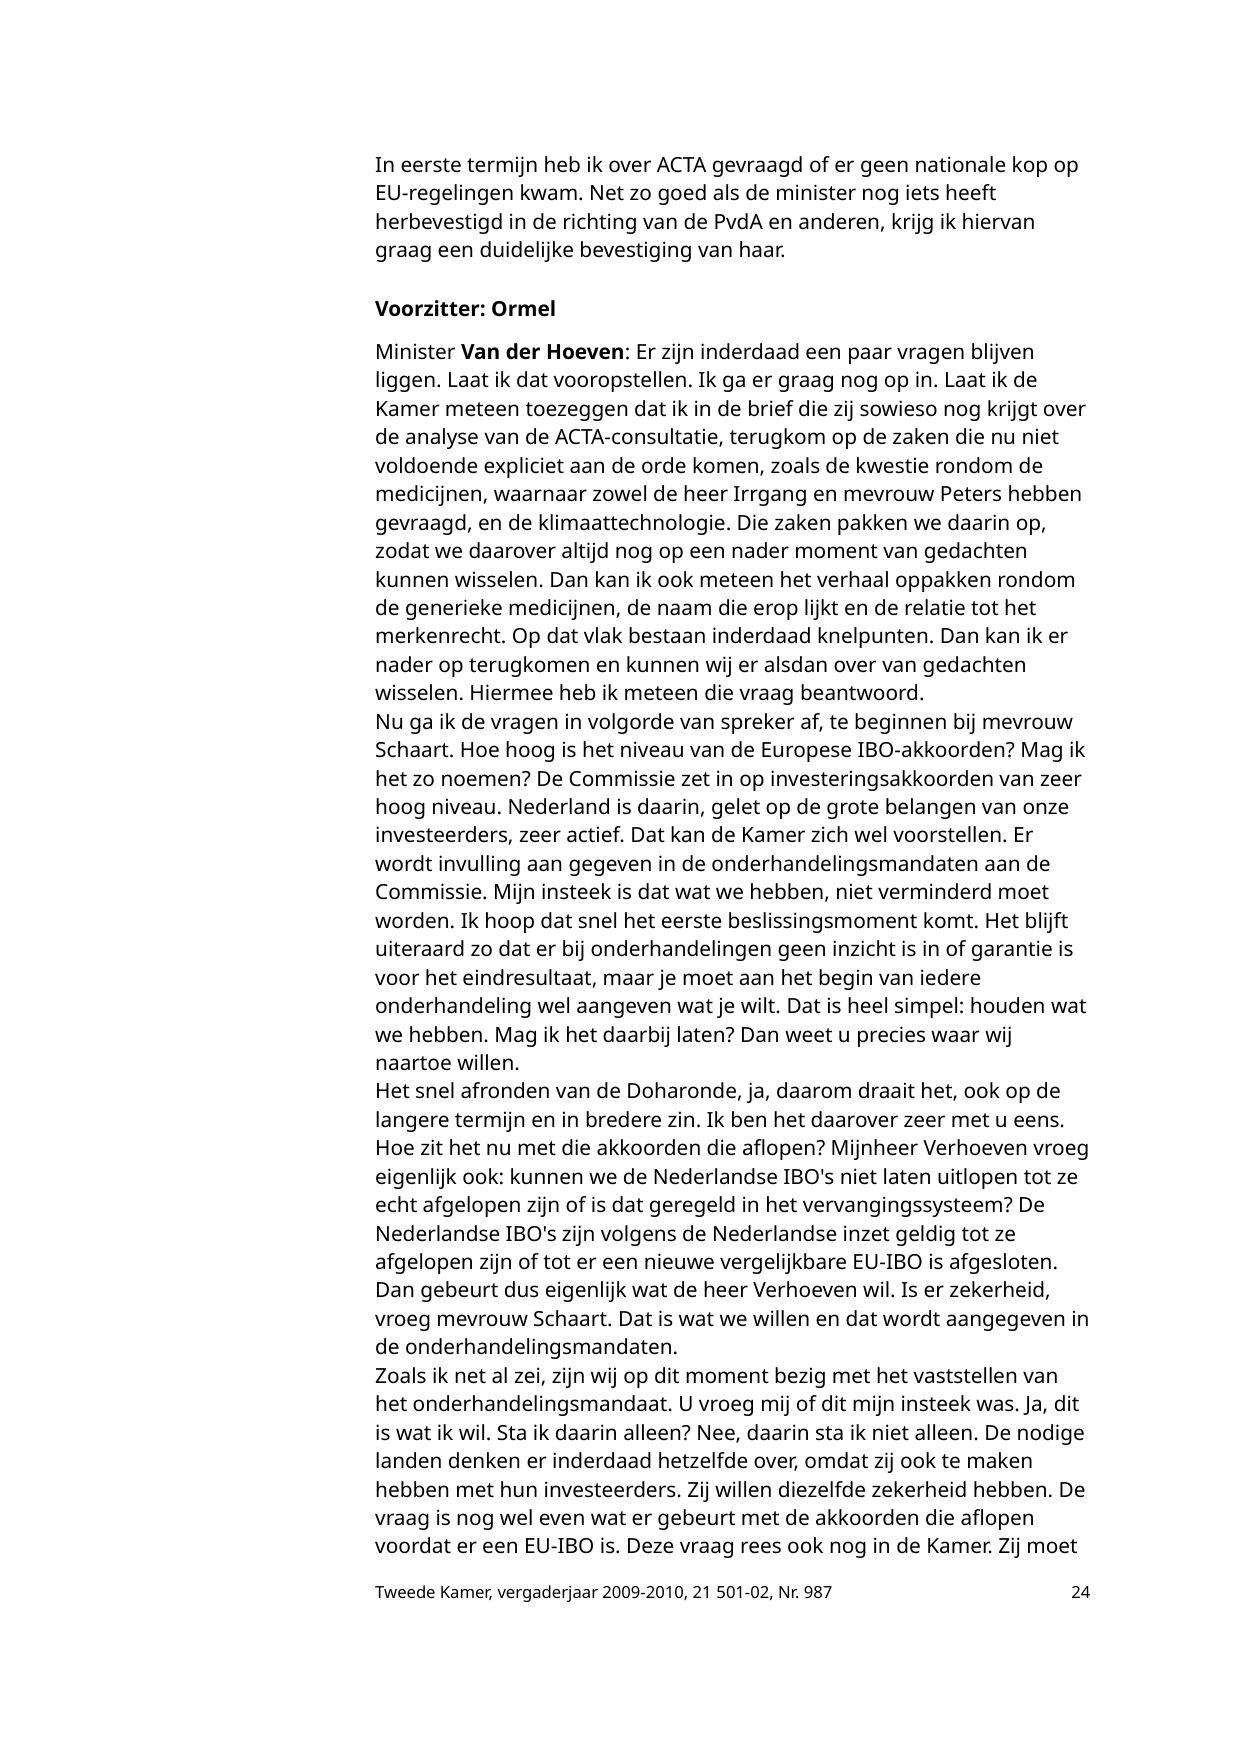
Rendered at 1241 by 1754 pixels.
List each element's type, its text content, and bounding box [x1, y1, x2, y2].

text Hoe zit het nu met die akkoorden die aflopen? Mijnheer Verhoeven vroeg eigenlijk ook: kunnen we de Nederlandse IBO's niet laten uitlopen tot ze echt afgelopen zijn of is dat geregeld in het vervangingssysteem? De Nederlandse IBO's zijn volgens de Nederlandse inzet geldig tot ze afgelopen zijn of tot er een nieuwe vergelijkbare EU-IBO is afgesloten. Dan gebeurt dus eigenlijk wat de heer Verhoeven wil. Is er zekerheid, vroeg mevrouw Schaart. Dat is wat we willen en dat wordt aangegeven in de onderhandelingsmandaten. [375, 1133, 1090, 1361]
text In eerste termijn heb ik over ACTA gevraagd of er geen nationale kop op EU-regelingen kwam. Net zo goed als de minister nog iets heeft herbevestigd in de richting van de PvdA en anderen, krijg ik hiervan graag een duidelijke bevestiging van haar. [375, 150, 1090, 264]
text Minister Van der Hoeven: Er zijn inderdaad een paar vragen blijven liggen. Laat ik dat vooropstellen. Ik ga er graag nog op in. Laat ik de Kamer meteen toezeggen dat ik in de brief die zij sowieso nog krijgt over de analyse van de ACTA-consultatie, terugkom op de zaken die nu niet voldoende expliciet aan de orde komen, zoals de kwestie rondom de medicijnen, waarnaar zowel de heer Irrgang en mevrouw Peters hebben gevraagd, en de klimaattechnologie. Die zaken pakken we daarin op, zodat we daarover altijd nog op een nader moment van gedachten kunnen wisselen. Dan kan ik ook meteen het verhaal oppakken rondom de generieke medicijnen, de naam die erop lijkt en de relatie tot het merkenrecht. Op dat vlak bestaan inderdaad knelpunten. Dan kan ik er nader op terugkomen en kunnen wij er alsdan over van gedachten wisselen. Hiermee heb ik meteen die vraag beantwoord. [375, 337, 1090, 707]
text Zoals ik net al zei, zijn wij op dit moment bezig met het vaststellen van het onderhandelingsmandaat. U vroeg mij of dit mijn insteek was. Ja, dit is wat ik wil. Sta ik daarin alleen? Nee, daarin sta ik niet alleen. De nodige landen denken er inderdaad hetzelfde over, omdat zij ook te maken hebben met hun investeerders. Zij willen diezelfde zekerheid hebben. De vraag is nog wel even wat er gebeurt met de akkoorden die aflopen voordat er een EU-IBO is. Deze vraag rees ook nog in de Kamer. Zij moet [375, 1361, 1090, 1560]
text Nu ga ik de vragen in volgorde van spreker af, te beginnen bij mevrouw Schaart. Hoe hoog is het niveau van de Europese IBO-akkoorden? Mag ik het zo noemen? De Commissie zet in op investeringsakkoorden van zeer hoog niveau. Nederland is daarin, gelet op de grote belangen van onze investeerders, zeer actief. Dat kan de Kamer zich wel voorstellen. Er wordt invulling aan gegeven in de onderhandelingsmandaten aan de Commissie. Mijn insteek is dat wat we hebben, niet verminderd moet worden. Ik hoop dat snel het eerste beslissingsmoment komt. Het blijft uiteraard zo dat er bij onderhandelingen geen inzicht is in of garantie is voor het eindresultaat, maar je moet aan het begin van iedere onderhandeling wel aangeven wat je wilt. Dat is heel simpel: houden wat we hebben. Mag ik het daarbij laten? Dan weet u precies waar wij naartoe willen. [375, 707, 1090, 1077]
text Het snel afronden van de Doharonde, ja, daarom draait het, ook op de langere termijn en in bredere zin. Ik ben het daarover zeer met u eens. [375, 1077, 1090, 1133]
text Voorzitter: Ormel [375, 294, 1090, 322]
